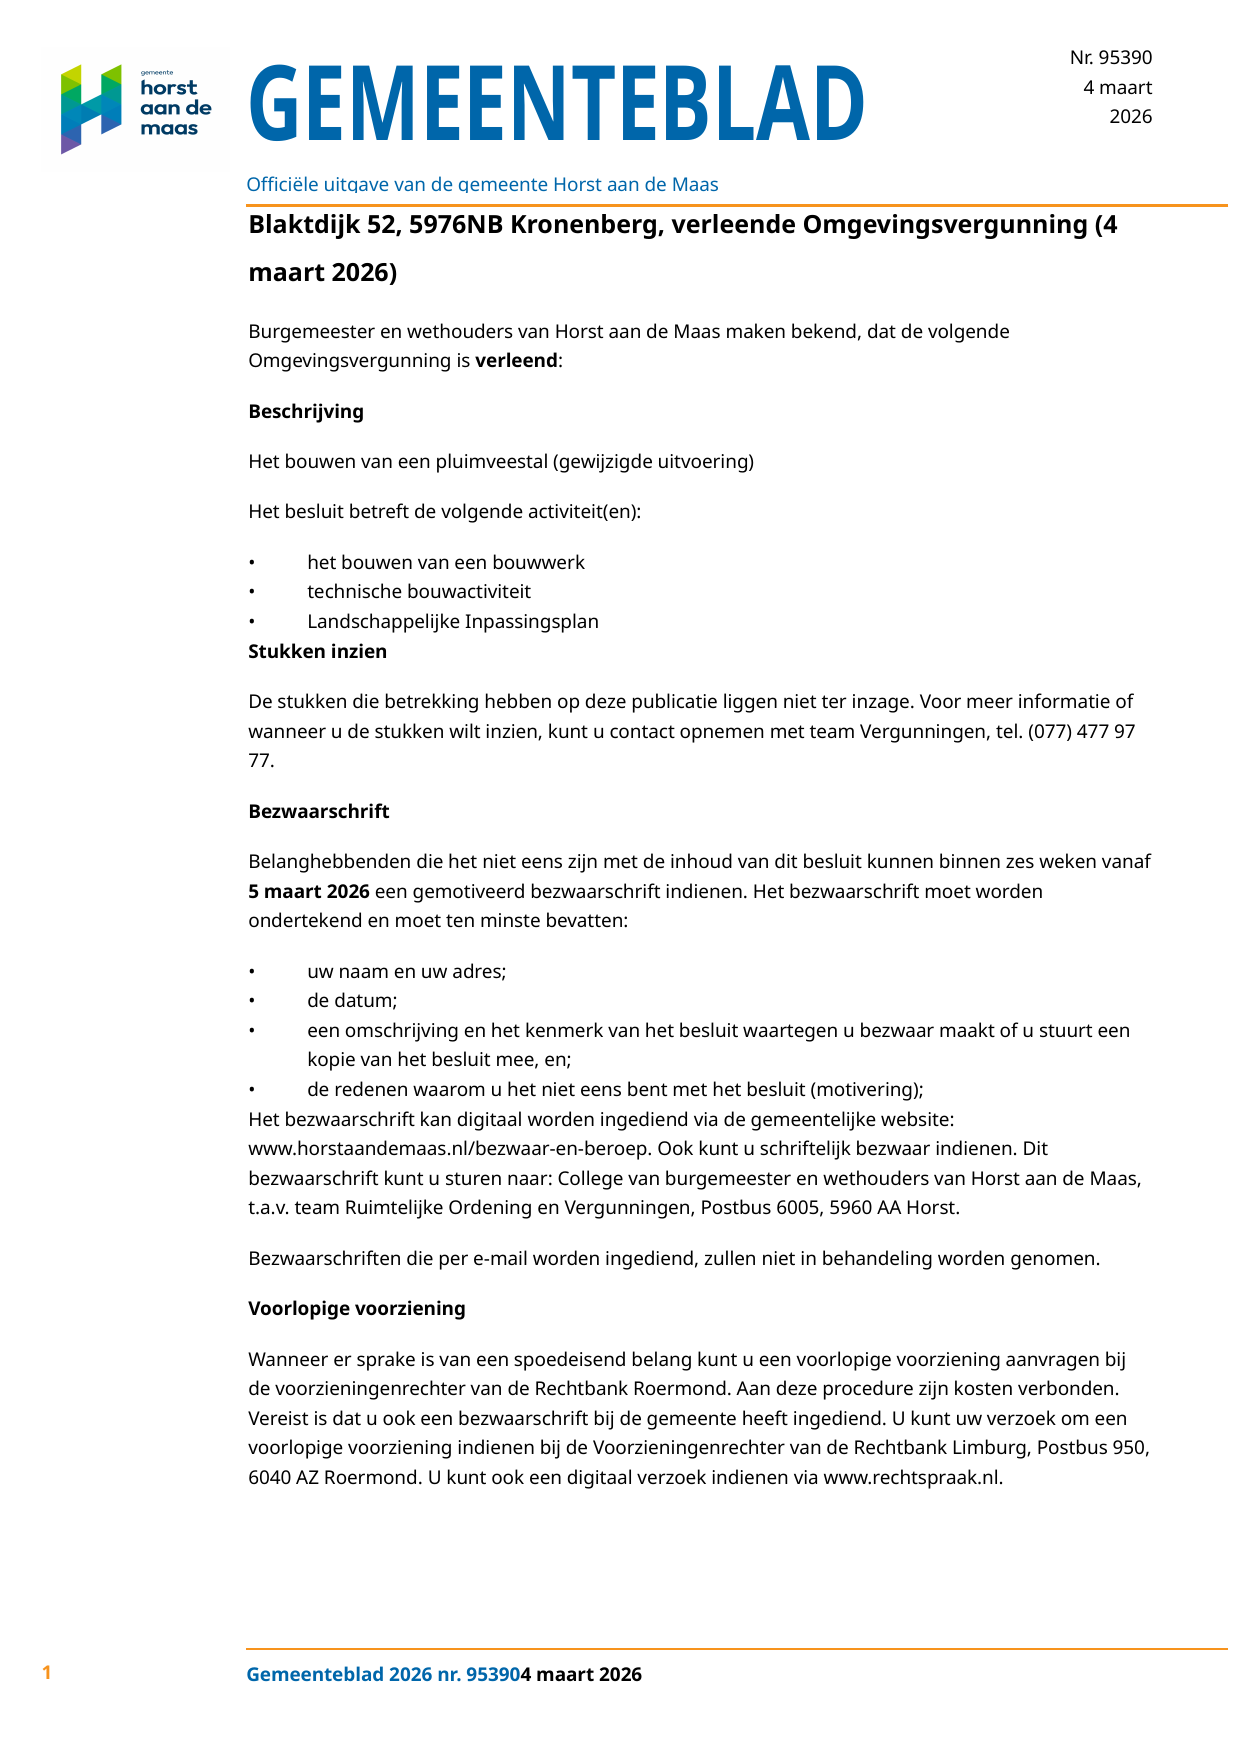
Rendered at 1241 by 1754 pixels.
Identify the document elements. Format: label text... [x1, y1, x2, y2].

text Wanneer er sprake is van een spoedeisend belang kunt u een voorlopige voorziening aanvragen bij de voorzieningenrechter van de Rechtbank Roermond. Aan deze procedure zijn kosten verbonden. Vereist is dat u ook een bezwaarschrift bij de gemeente heeft ingediend. U kunt uw verzoek om een voorlopige voorziening indienen bij de Voorzieningenrechter van de Rechtbank Limburg, Postbus 950, 6040 AZ Roermond. U kunt ook een digitaal verzoek indienen via www.rechtspraak.nl. [248, 1346, 1152, 1490]
text Beschrijving [248, 398, 1152, 424]
text Burgemeester en wethouders van Horst aan de Maas maken bekend, dat de volgende Omgevingsvergunning is verleend: [248, 318, 1152, 373]
text Voorlopige voorziening [248, 1295, 1152, 1321]
text Bezwaarschrift [248, 798, 1152, 824]
list het bouwen van een bouwwerk [248, 549, 1152, 575]
list technische bouwactiviteit [248, 579, 1152, 604]
list een omschrijving en het kenmerk van het besluit waartegen u bezwaar maakt of u stuurt een kopie van het besluit mee, en; [248, 1017, 1152, 1072]
list uw naam en uw adres; [248, 958, 1152, 984]
text Stukken inzien [248, 638, 1152, 664]
picture [41, 47, 231, 172]
list Landschappelijke Inpassingsplan [248, 608, 1152, 634]
text Het bouwen van een pluimveestal (gewijzigde uitvoering) [248, 448, 1152, 474]
text Het besluit betreft de volgende activiteit(en): [248, 499, 1152, 524]
text Het bezwaarschrift kan digitaal worden ingediend via de gemeentelijke website: www.horstaandemaas.nl/bezwaar-en-beroep. Ook kunt u schriftelijk bezwaar indienen. Dit bezwaarschrift kunt u sturen naar: College van burgemeester en wethouders van Horst aan de Maas, t.a.v. team Ruimtelijke Ordening en Vergunningen, Postbus 6005, 5960 AA Horst. [248, 1106, 1152, 1220]
text Belanghebbenden die het niet eens zijn met de inhoud van dit besluit kunnen binnen zes weken vanaf 5 maart 2026 een gemotiveerd bezwaarschrift indienen. Het bezwaarschrift moet worden ondertekend en moet ten minste bevatten: [248, 848, 1152, 933]
list de redenen waarom u het niet eens bent met het besluit (motivering); [248, 1076, 1152, 1102]
text Blaktdijk 52, 5976NB Kronenberg, verleende Omgevingsvergunning (4 maart 2026) [248, 207, 1152, 288]
list de datum; [248, 987, 1152, 1013]
text De stukken die betrekking hebben op deze publicatie liggen niet ter inzage. Voor meer informatie of wanneer u de stukken wilt inzien, kunt u contact opnemen met team Vergunningen, tel. (077) 477 97 77. [248, 688, 1152, 773]
text Bezwaarschriften die per e-mail worden ingediend, zullen niet in behandeling worden genomen. [248, 1245, 1152, 1271]
